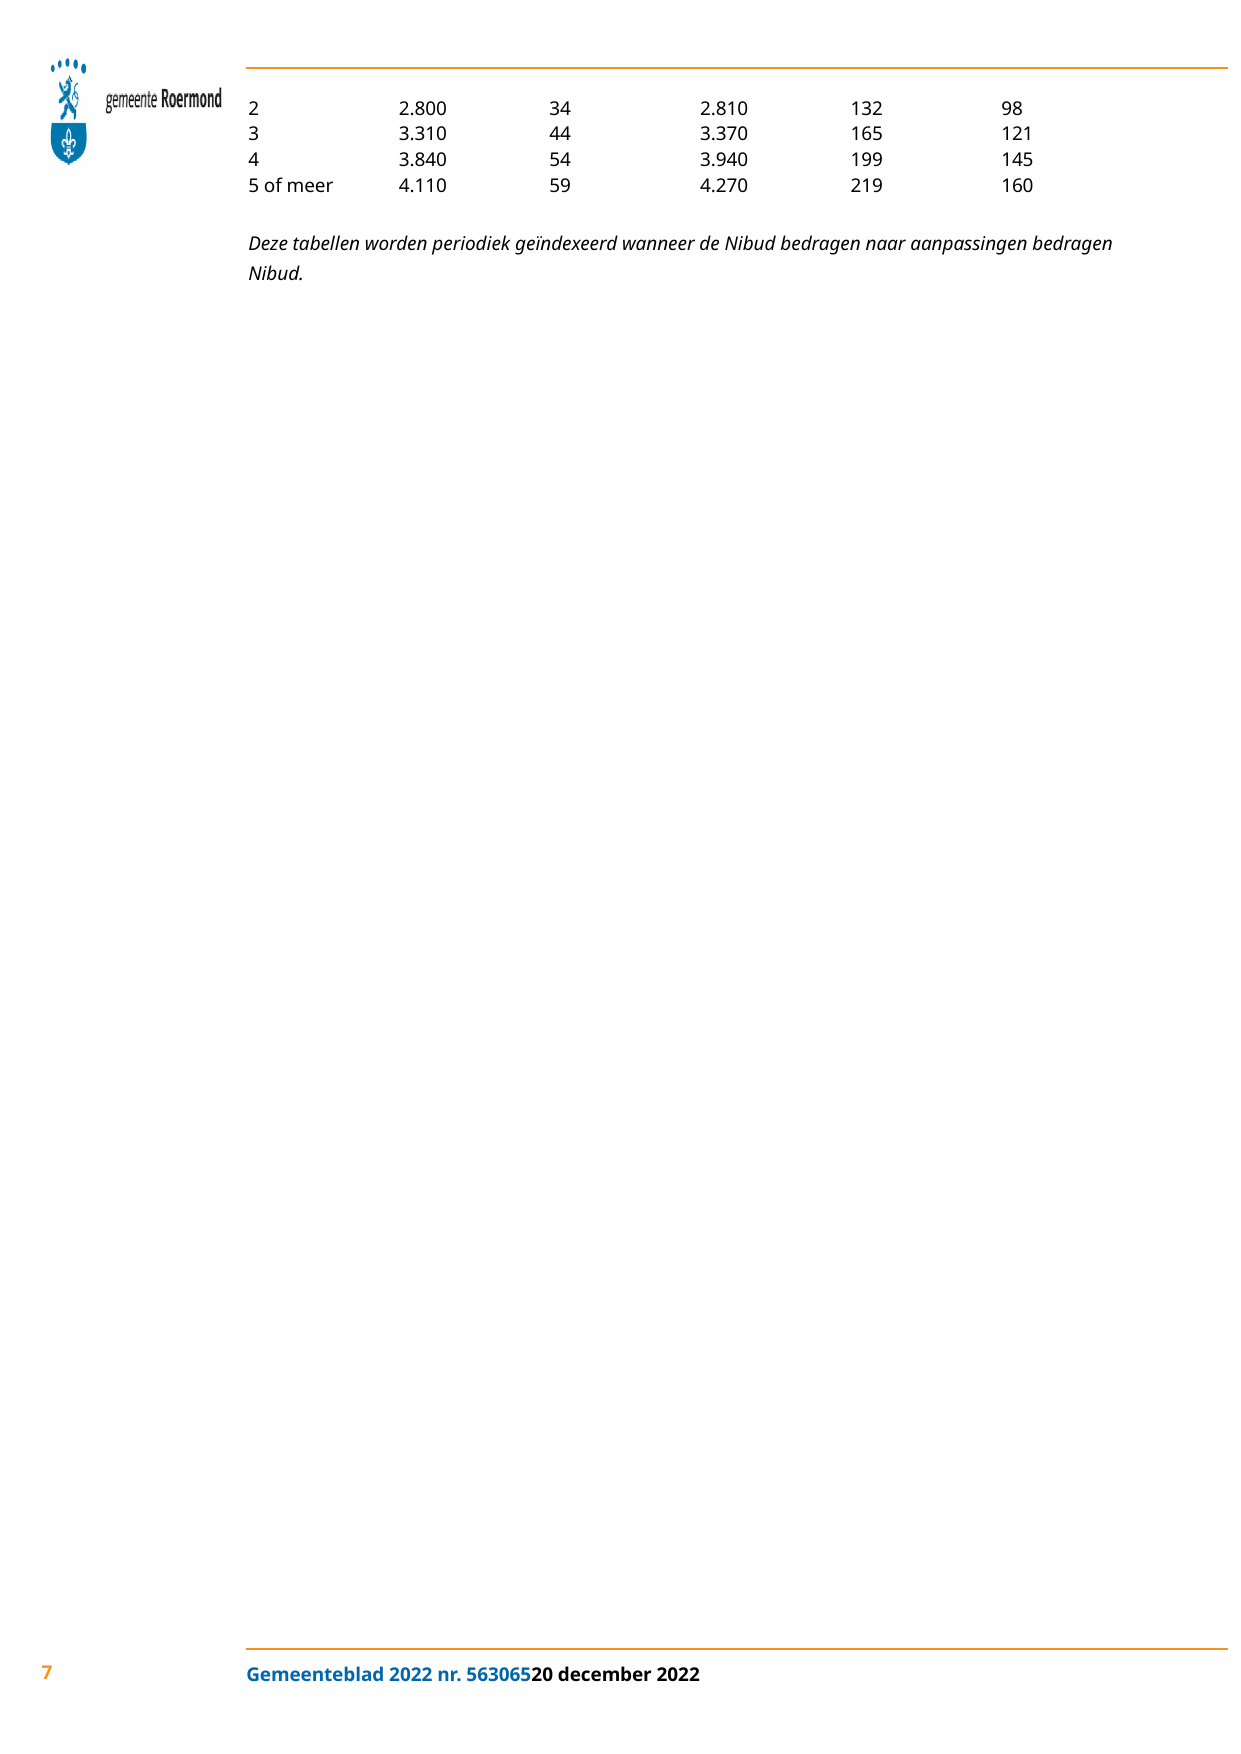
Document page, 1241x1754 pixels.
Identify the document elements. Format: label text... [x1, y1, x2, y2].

table_cell 3.310 [399, 121, 549, 146]
table_cell 4.110 [399, 172, 549, 198]
table_cell 145 [1001, 146, 1152, 172]
table_cell 219 [850, 172, 1001, 198]
table_cell 34 [549, 95, 700, 121]
table_cell 199 [850, 146, 1001, 172]
text Deze tabellen worden periodiek geïndexeerd wanneer de Nibud bedragen naar aanpassingen bedragen Nibud. [248, 231, 1152, 286]
table_cell 132 [850, 95, 1001, 121]
table_cell 165 [850, 121, 1001, 146]
table_cell 59 [549, 172, 700, 198]
table_cell 160 [1001, 172, 1152, 198]
table_cell 3.840 [399, 146, 549, 172]
table_cell 2.810 [700, 95, 850, 121]
table_cell 2.800 [399, 95, 549, 121]
table_cell 121 [1001, 121, 1152, 146]
table_cell 44 [549, 121, 700, 146]
picture [41, 47, 231, 172]
table_cell 3.940 [700, 146, 850, 172]
table_cell 2 [248, 95, 398, 121]
table_cell 54 [549, 146, 700, 172]
table_cell 4 [248, 146, 398, 172]
table_cell 5 of meer [248, 172, 398, 198]
table_cell 3 [248, 121, 398, 146]
table_cell 98 [1001, 95, 1152, 121]
table_cell 3.370 [700, 121, 850, 146]
table_cell 4.270 [700, 172, 850, 198]
